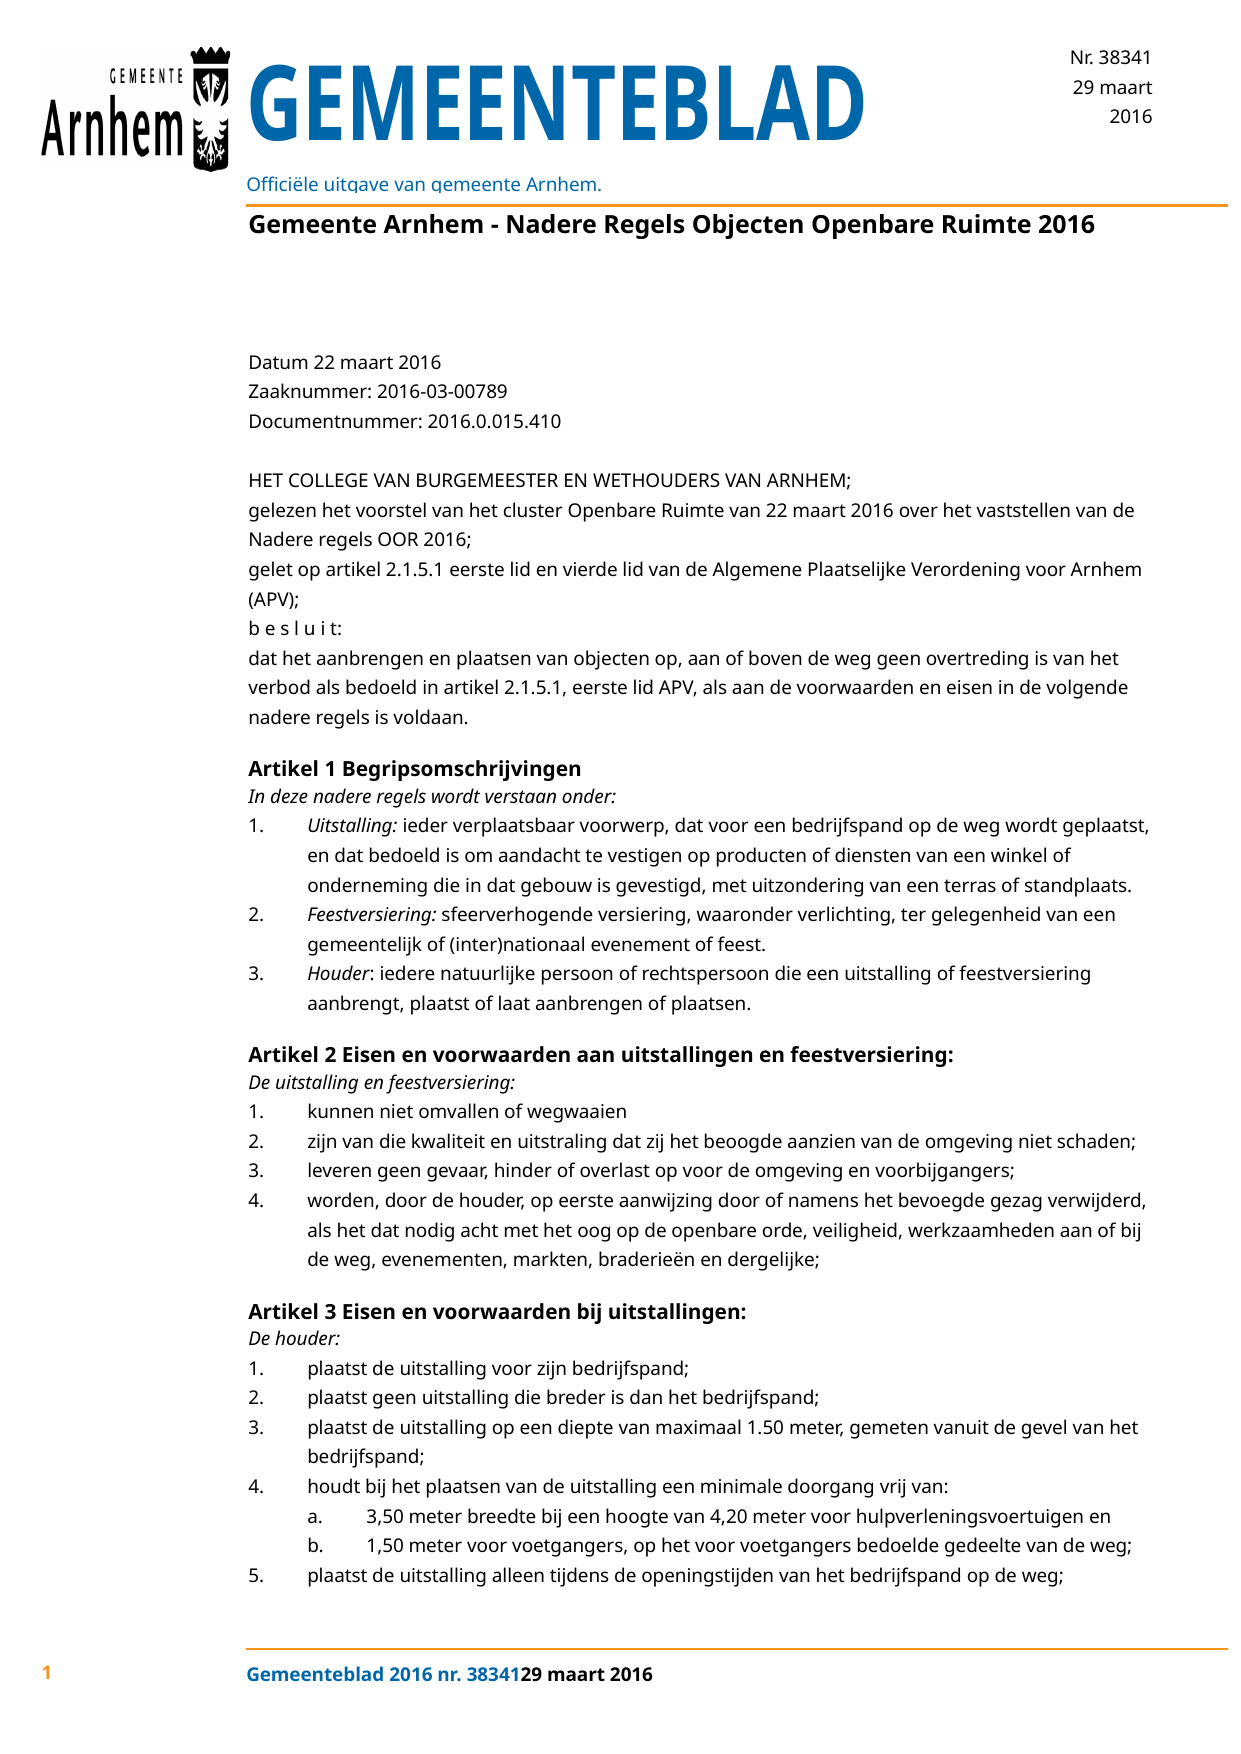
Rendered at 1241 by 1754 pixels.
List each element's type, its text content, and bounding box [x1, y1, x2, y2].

list leveren geen gevaar, hinder of overlast op voor de omgeving en voorbijgangers; [248, 1158, 1152, 1183]
text Datum 22 maart 2016 [248, 349, 1152, 375]
text dat het aanbrengen en plaatsen van objecten op, aan of boven de weg geen overtreding is van het verbod als bedoeld in artikel 2.1.5.1, eerste lid APV, als aan de voorwaarden en eisen in de volgende nadere regels is voldaan. [248, 645, 1152, 730]
list Feestversiering: sfeerverhogende versiering, waaronder verlichting, ter gelegenheid van een gemeentelijk of (inter)nationaal evenement of feest. [248, 901, 1152, 957]
list zijn van die kwaliteit en uitstraling dat zij het beoogde aanzien van de omgeving niet schaden; [248, 1128, 1152, 1154]
list 3,50 meter breedte bij een hoogte van 4,20 meter voor hulpverleningsvoertuigen en [307, 1503, 1152, 1528]
text b e s l u i t: [248, 615, 1152, 641]
text In deze nadere regels wordt verstaan onder: [248, 783, 1152, 809]
list 1,50 meter voor voetgangers, op het voor voetgangers bedoelde gedeelte van de weg; [307, 1532, 1152, 1558]
list plaatst de uitstalling op een diepte van maximaal 1.50 meter, gemeten vanuit de gevel van het bedrijfspand; [248, 1414, 1152, 1469]
text Gemeente Arnhem - Nadere Regels Objecten Openbare Ruimte 2016 [248, 207, 1152, 241]
text HET COLLEGE VAN BURGEMEESTER EN WETHOUDERS VAN ARNHEM; [248, 467, 1152, 493]
picture [41, 47, 231, 172]
text Artikel 3 Eisen en voorwaarden bij uitstallingen: [248, 1297, 1152, 1325]
text Artikel 1 Begripsomschrijvingen [248, 754, 1152, 783]
list plaatst de uitstalling voor zijn bedrijfspand; [248, 1355, 1152, 1381]
list Uitstalling: ieder verplaatsbaar voorwerp, dat voor een bedrijfspand op de weg wordt geplaatst, en dat bedoeld is om aandacht te vestigen op producten of diensten van een winkel of onderneming die in dat gebouw is gevestigd, met uitzondering van een terras of standplaats. [248, 813, 1152, 897]
text De uitstalling en feestversiering: [248, 1069, 1152, 1095]
list plaatst geen uitstalling die breder is dan het bedrijfspand; [248, 1384, 1152, 1410]
list kunnen niet omvallen of wegwaaien [248, 1098, 1152, 1124]
text Zaaknummer: 2016-03-00789 [248, 379, 1152, 404]
list plaatst de uitstalling alleen tijdens de openingstijden van het bedrijfspand op de weg; [248, 1562, 1152, 1588]
text De houder: [248, 1325, 1152, 1351]
text gelet op artikel 2.1.5.1 eerste lid en vierde lid van de Algemene Plaatselijke Verordening voor Arnhem (APV); [248, 556, 1152, 612]
list houdt bij het plaatsen van de uitstalling een minimale doorgang vrij van: [248, 1473, 1152, 1499]
text Artikel 2 Eisen en voorwaarden aan uitstallingen en feestversiering: [248, 1041, 1152, 1069]
list Houder: iedere natuurlijke persoon of rechtspersoon die een uitstalling of feestversiering aanbrengt, plaatst of laat aanbrengen of plaatsen. [248, 961, 1152, 1016]
text gelezen het voorstel van het cluster Openbare Ruimte van 22 maart 2016 over het vaststellen van de Nadere regels OOR 2016; [248, 497, 1152, 552]
list worden, door de houder, op eerste aanwijzing door of namens het bevoegde gezag verwijderd, als het dat nodig acht met het oog op de openbare orde, veiligheid, werkzaamheden aan of bij de weg, evenementen, markten, braderieën en dergelijke; [248, 1187, 1152, 1272]
text Documentnummer: 2016.0.015.410 [248, 408, 1152, 434]
